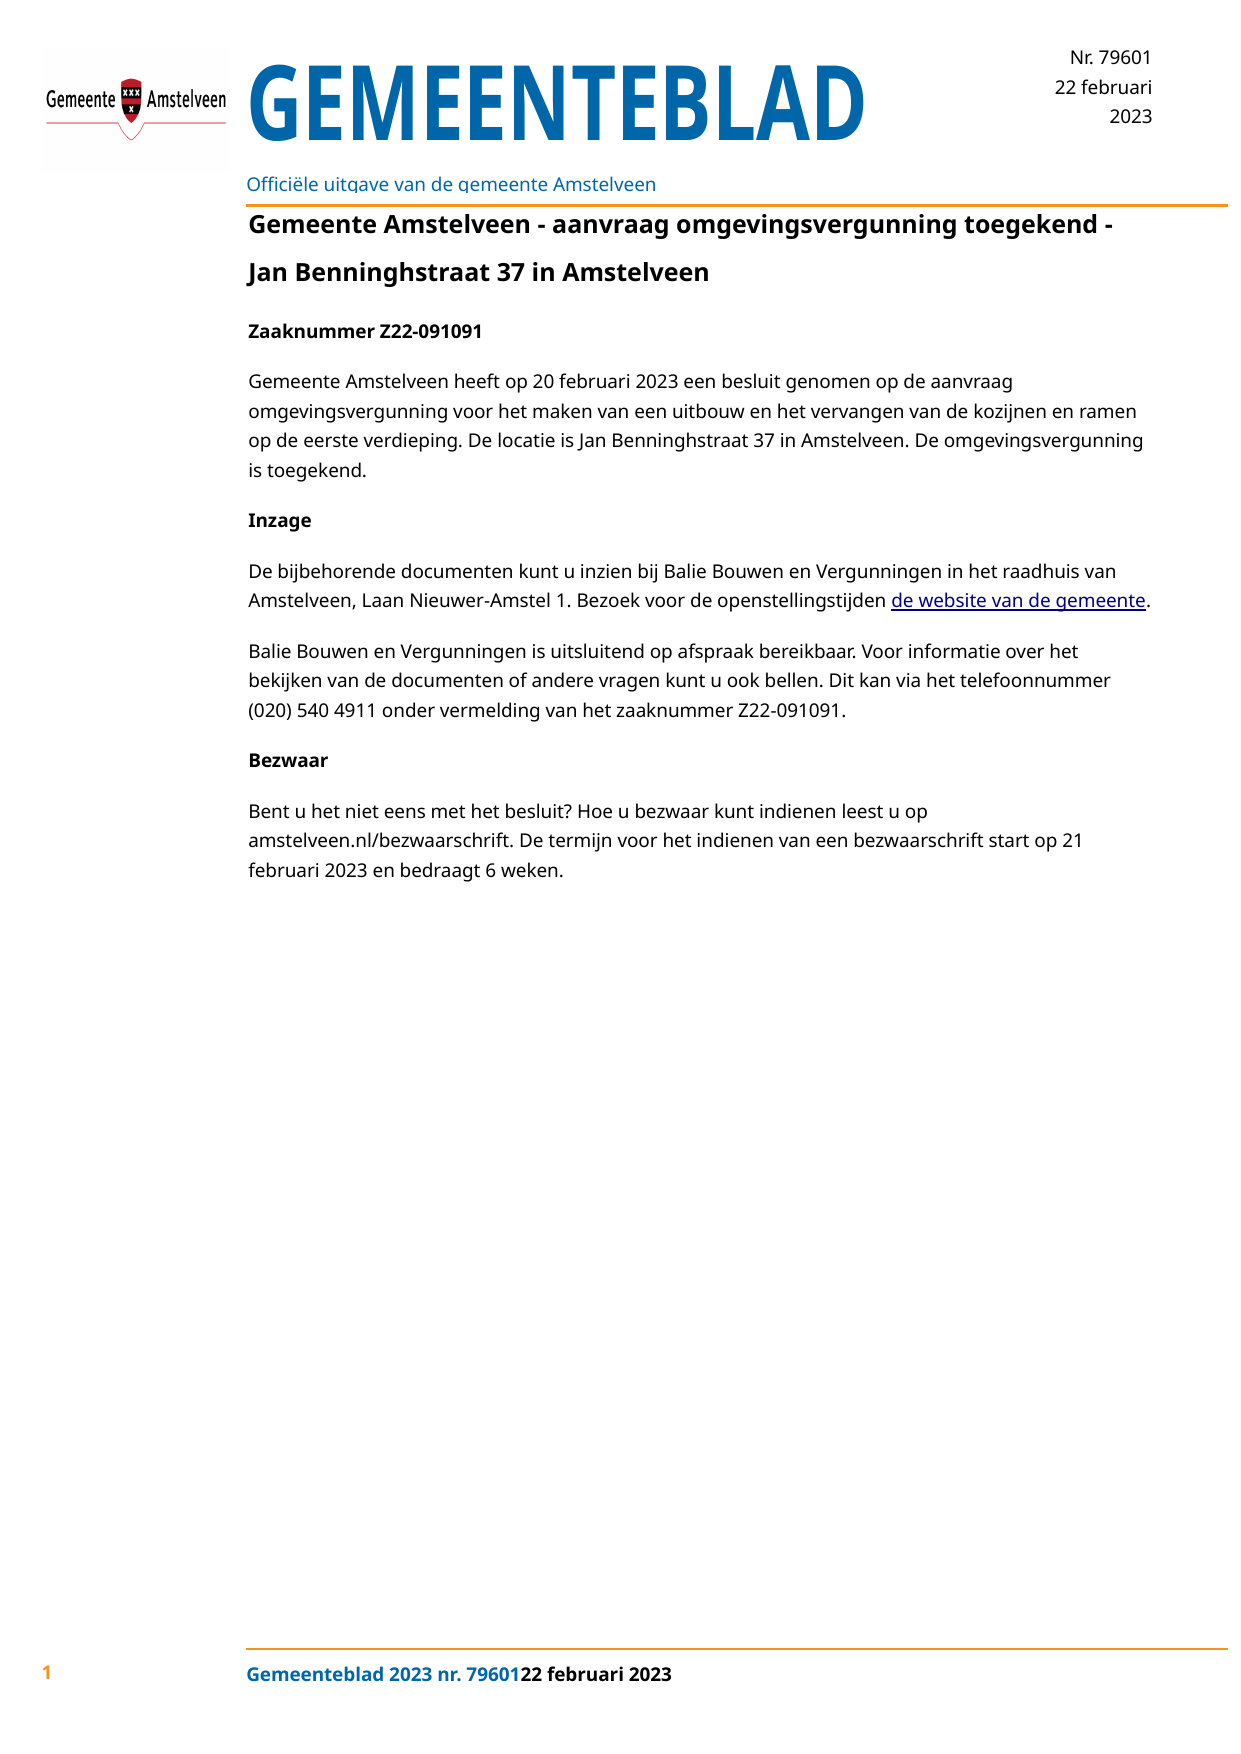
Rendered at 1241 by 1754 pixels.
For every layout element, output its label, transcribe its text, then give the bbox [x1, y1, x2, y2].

text Bent u het niet eens met het besluit? Hoe u bezwaar kunt indienen leest u op amstelveen.nl/bezwaarschrift. De termijn voor het indienen van een bezwaarschrift start op 21 februari 2023 en bedraagt 6 weken. [248, 798, 1152, 883]
text Balie Bouwen en Vergunningen is uitsluitend op afspraak bereikbaar. Voor informatie over het bekijken van de documenten of andere vragen kunt u ook bellen. Dit kan via het telefoonnummer (020) 540 4911 onder vermelding van het zaaknummer Z22-091091. [248, 638, 1152, 723]
text Zaaknummer Z22-091091 [248, 318, 1152, 344]
picture [41, 47, 231, 172]
text Gemeente Amstelveen - aanvraag omgevingsvergunning toegekend - Jan Benninghstraat 37 in Amstelveen [248, 207, 1152, 288]
text Inzage [248, 507, 1152, 533]
text De bijbehorende documenten kunt u inzien bij Balie Bouwen en Vergunningen in het raadhuis van Amstelveen, Laan Nieuwer-Amstel 1. Bezoek voor de openstellingstijden de website van de gemeente. [248, 558, 1152, 613]
text Bezwaar [248, 747, 1152, 773]
text Gemeente Amstelveen heeft op 20 februari 2023 een besluit genomen op de aanvraag omgevingsvergunning voor het maken van een uitbouw en het vervangen van de kozijnen en ramen op de eerste verdieping. De locatie is Jan Benninghstraat 37 in Amstelveen. De omgevingsvergunning is toegekend. [248, 368, 1152, 483]
